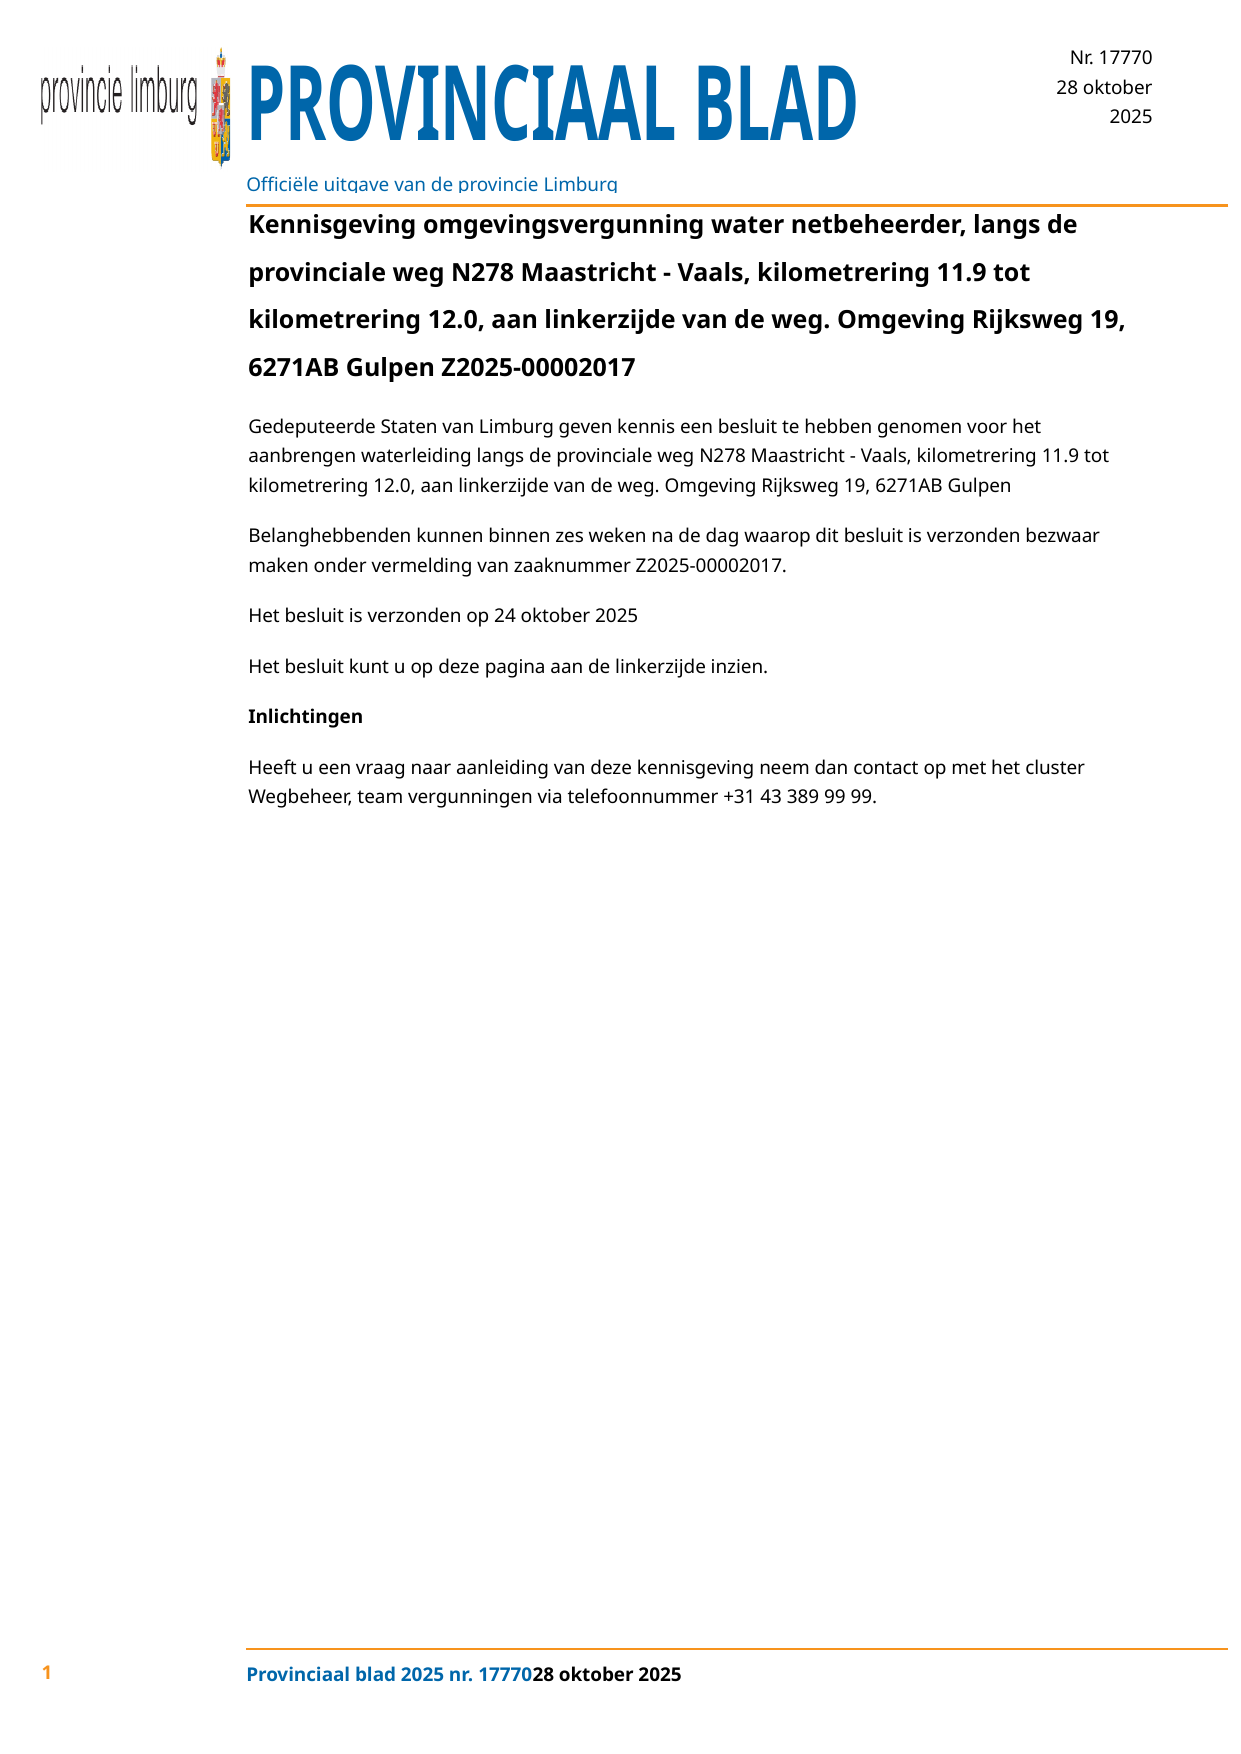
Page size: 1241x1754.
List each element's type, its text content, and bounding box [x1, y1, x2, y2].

text Het besluit is verzonden op 24 oktober 2025 [248, 603, 1152, 628]
text Gedeputeerde Staten van Limburg geven kennis een besluit te hebben genomen voor het aanbrengen waterleiding langs de provinciale weg N278 Maastricht - Vaals, kilometrering 11.9 tot kilometrering 12.0, aan linkerzijde van de weg. Omgeving Rijksweg 19, 6271AB Gulpen [248, 413, 1152, 498]
picture [41, 47, 231, 172]
text Inlichtingen [248, 703, 1152, 729]
text Het besluit kunt u op deze pagina aan de linkerzijde inzien. [248, 653, 1152, 679]
text Belanghebbenden kunnen binnen zes weken na de dag waarop dit besluit is verzonden bezwaar maken onder vermelding van zaaknummer Z2025-00002017. [248, 523, 1152, 578]
text Heeft u een vraag naar aanleiding van deze kennisgeving neem dan contact op met het cluster Wegbeheer, team vergunningen via telefoonnummer +31 43 389 99 99. [248, 754, 1152, 809]
text Kennisgeving omgevingsvergunning water netbeheerder, langs de provinciale weg N278 Maastricht - Vaals, kilometrering 11.9 tot kilometrering 12.0, aan linkerzijde van de weg. Omgeving Rijksweg 19, 6271AB Gulpen Z2025-00002017 [248, 207, 1152, 384]
